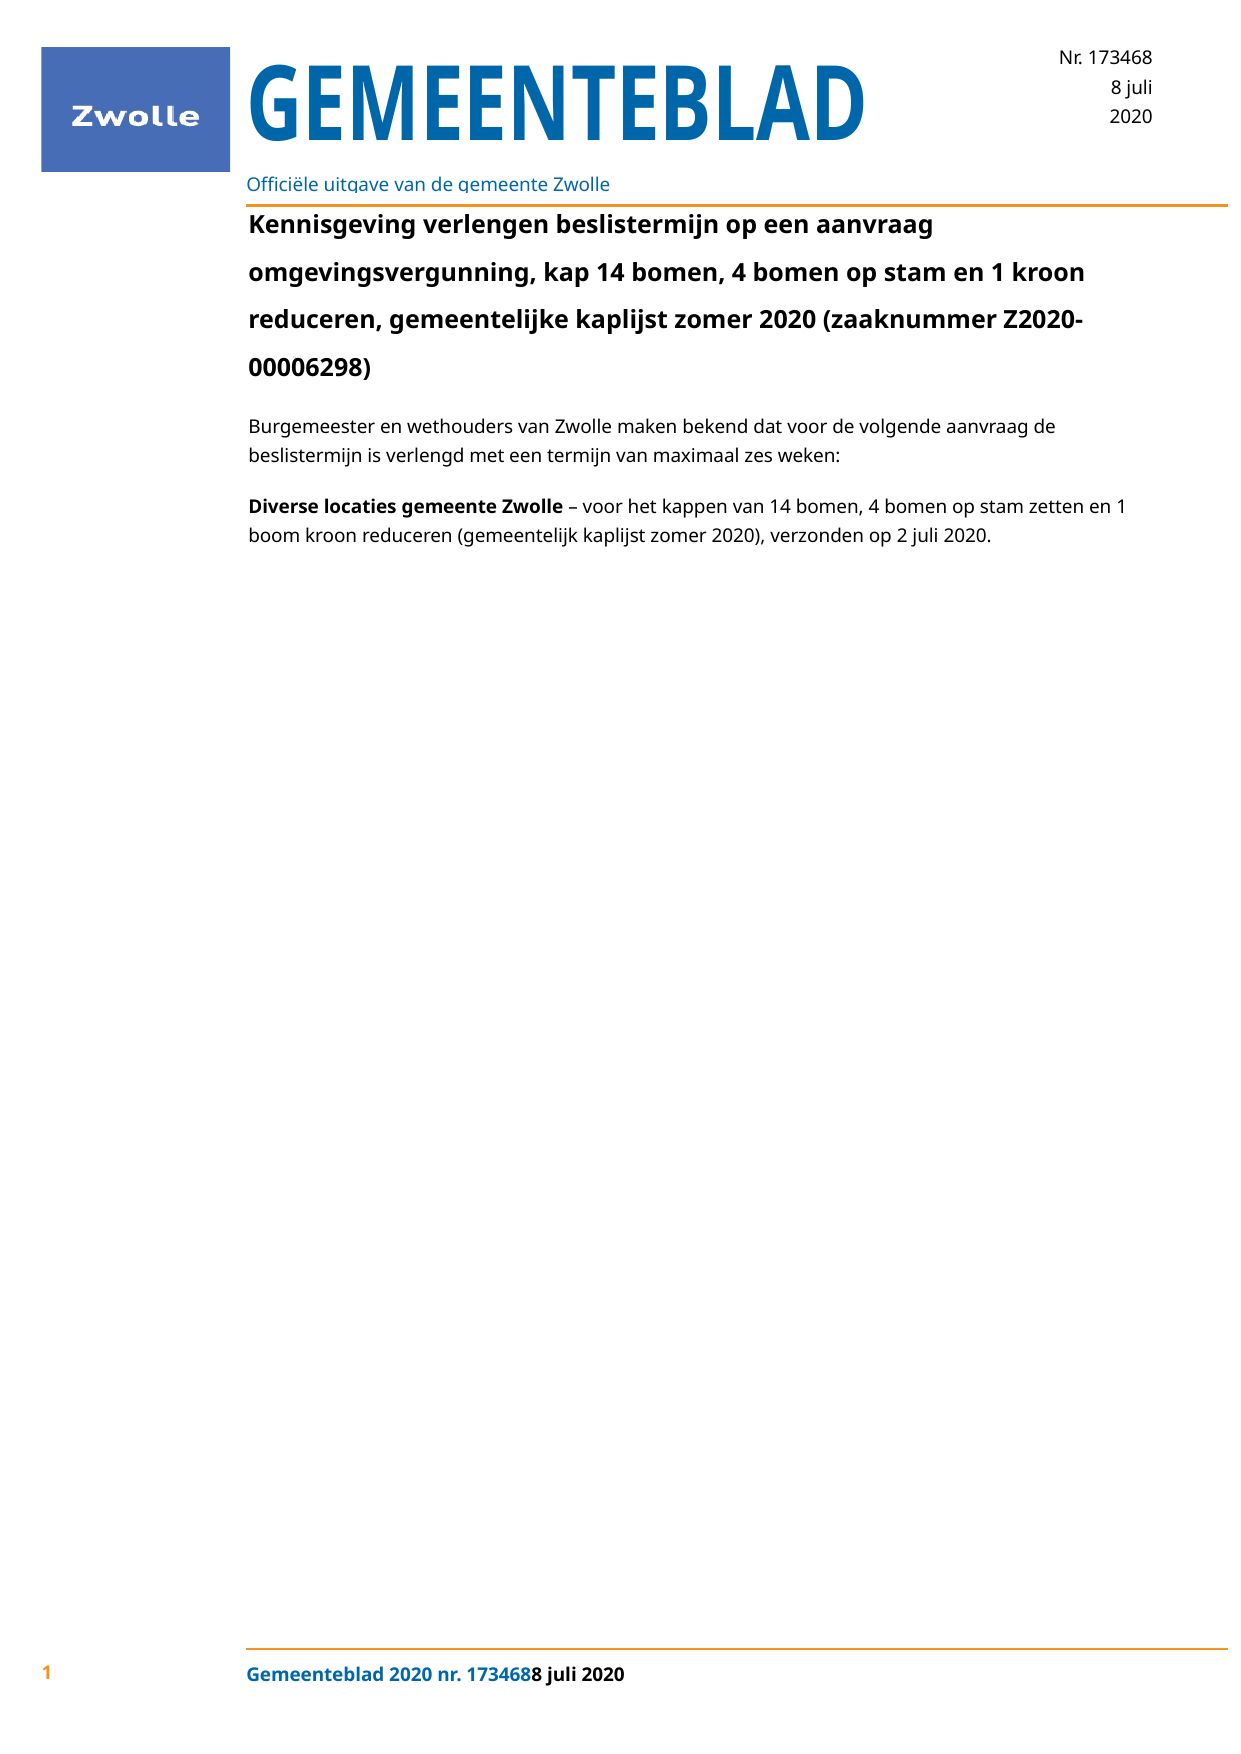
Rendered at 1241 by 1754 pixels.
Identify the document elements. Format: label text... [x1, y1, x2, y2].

text Burgemeester en wethouders van Zwolle maken bekend dat voor de volgende aanvraag de beslistermijn is verlengd met een termijn van maximaal zes weken: [248, 413, 1152, 468]
picture [41, 47, 231, 172]
text Kennisgeving verlengen beslistermijn op een aanvraag omgevingsvergunning, kap 14 bomen, 4 bomen op stam en 1 kroon reduceren, gemeentelijke kaplijst zomer 2020 (zaaknummer Z2020-00006298) [248, 207, 1152, 384]
text Diverse locaties gemeente Zwolle – voor het kappen van 14 bomen, 4 bomen op stam zetten en 1 boom kroon reduceren (gemeentelijk kaplijst zomer 2020), verzonden op 2 juli 2020. [248, 493, 1152, 548]
